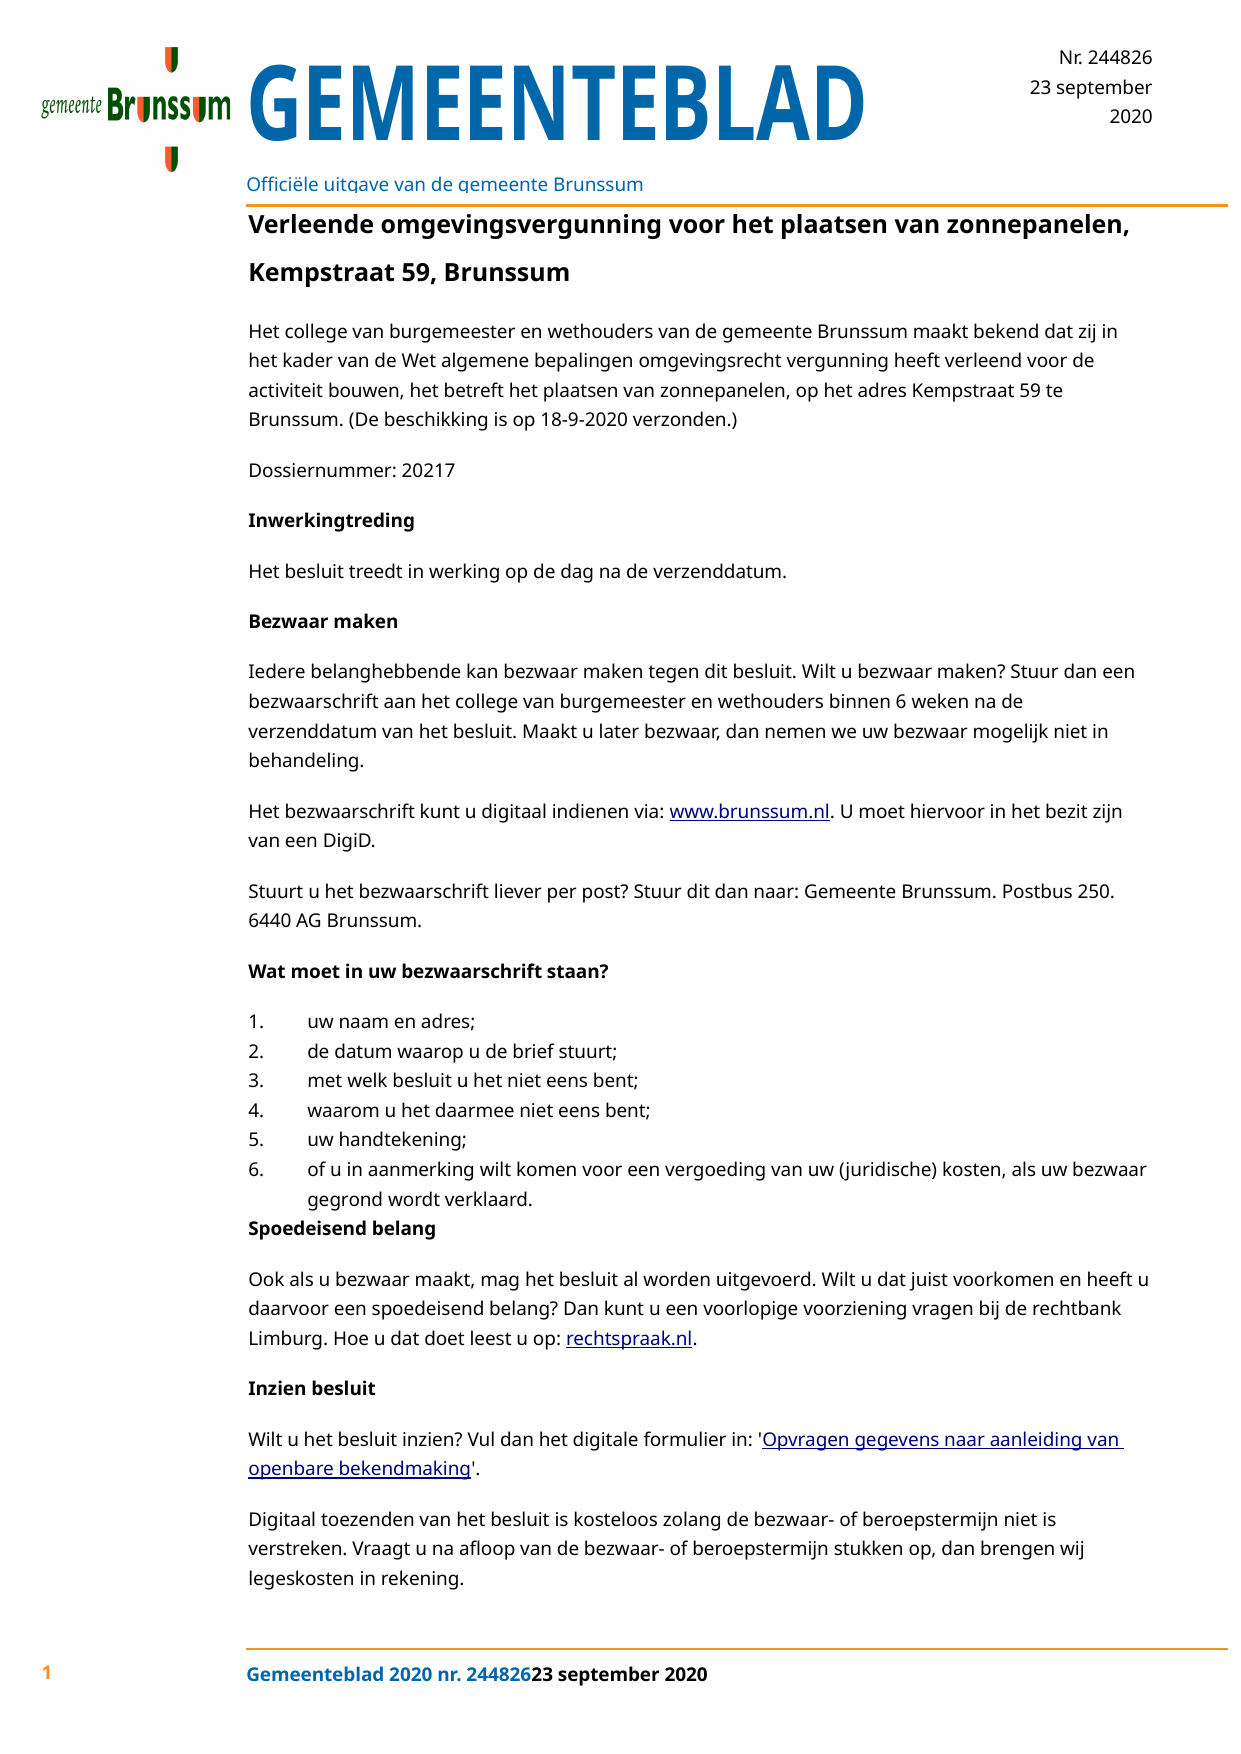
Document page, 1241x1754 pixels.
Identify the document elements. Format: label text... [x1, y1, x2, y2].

text Inwerkingtreding [248, 507, 1152, 533]
list waarom u het daarmee niet eens bent; [248, 1097, 1152, 1123]
text Het bezwaarschrift kunt u digitaal indienen via: www.brunssum.nl. U moet hiervoor in het bezit zijn van een DigiD. [248, 798, 1152, 853]
list uw naam en adres; [248, 1008, 1152, 1034]
text Verleende omgevingsvergunning voor het plaatsen van zonnepanelen, Kempstraat 59, Brunssum [248, 207, 1152, 288]
text Digitaal toezenden van het besluit is kosteloos zolang de bezwaar- of beroepstermijn niet is verstreken. Vraagt u na afloop van de bezwaar- of beroepstermijn stukken op, dan brengen wij legeskosten in rekening. [248, 1506, 1152, 1591]
list uw handtekening; [248, 1127, 1152, 1152]
text Het besluit treedt in werking op de dag na de verzenddatum. [248, 558, 1152, 584]
text Stuurt u het bezwaarschrift liever per post? Stuur dit dan naar: Gemeente Brunssum. Postbus 250. 6440 AG Brunssum. [248, 878, 1152, 933]
text Dossiernummer: 20217 [248, 457, 1152, 483]
text Inzien besluit [248, 1375, 1152, 1401]
text Het college van burgemeester en wethouders van de gemeente Brunssum maakt bekend dat zij in het kader van de Wet algemene bepalingen omgevingsrecht vergunning heeft verleend voor de activiteit bouwen, het betreft het plaatsen van zonnepanelen, op het adres Kempstraat 59 te Brunssum. (De beschikking is op 18-9-2020 verzonden.) [248, 318, 1152, 432]
list of u in aanmerking wilt komen voor een vergoeding van uw (juridische) kosten, als uw bezwaar gegrond wordt verklaard. [248, 1156, 1152, 1212]
list de datum waarop u de brief stuurt; [248, 1038, 1152, 1064]
list met welk besluit u het niet eens bent; [248, 1067, 1152, 1093]
text Spoedeisend belang [248, 1215, 1152, 1241]
text Wat moet in uw bezwaarschrift staan? [248, 958, 1152, 984]
text Ook als u bezwaar maakt, mag het besluit al worden uitgevoerd. Wilt u dat juist voorkomen en heeft u daarvoor een spoedeisend belang? Dan kunt u een voorlopige voorziening vragen bij de rechtbank Limburg. Hoe u dat doet leest u op: rechtspraak.nl. [248, 1266, 1152, 1351]
text Iedere belanghebbende kan bezwaar maken tegen dit besluit. Wilt u bezwaar maken? Stuur dan een bezwaarschrift aan het college van burgemeester en wethouders binnen 6 weken na de verzenddatum van het besluit. Maakt u later bezwaar, dan nemen we uw bezwaar mogelijk niet in behandeling. [248, 659, 1152, 773]
text Wilt u het besluit inzien? Vul dan het digitale formulier in: 'Opvragen gegevens naar aanleiding van openbare bekendmaking'. [248, 1426, 1152, 1481]
picture [41, 47, 231, 172]
text Bezwaar maken [248, 608, 1152, 634]
